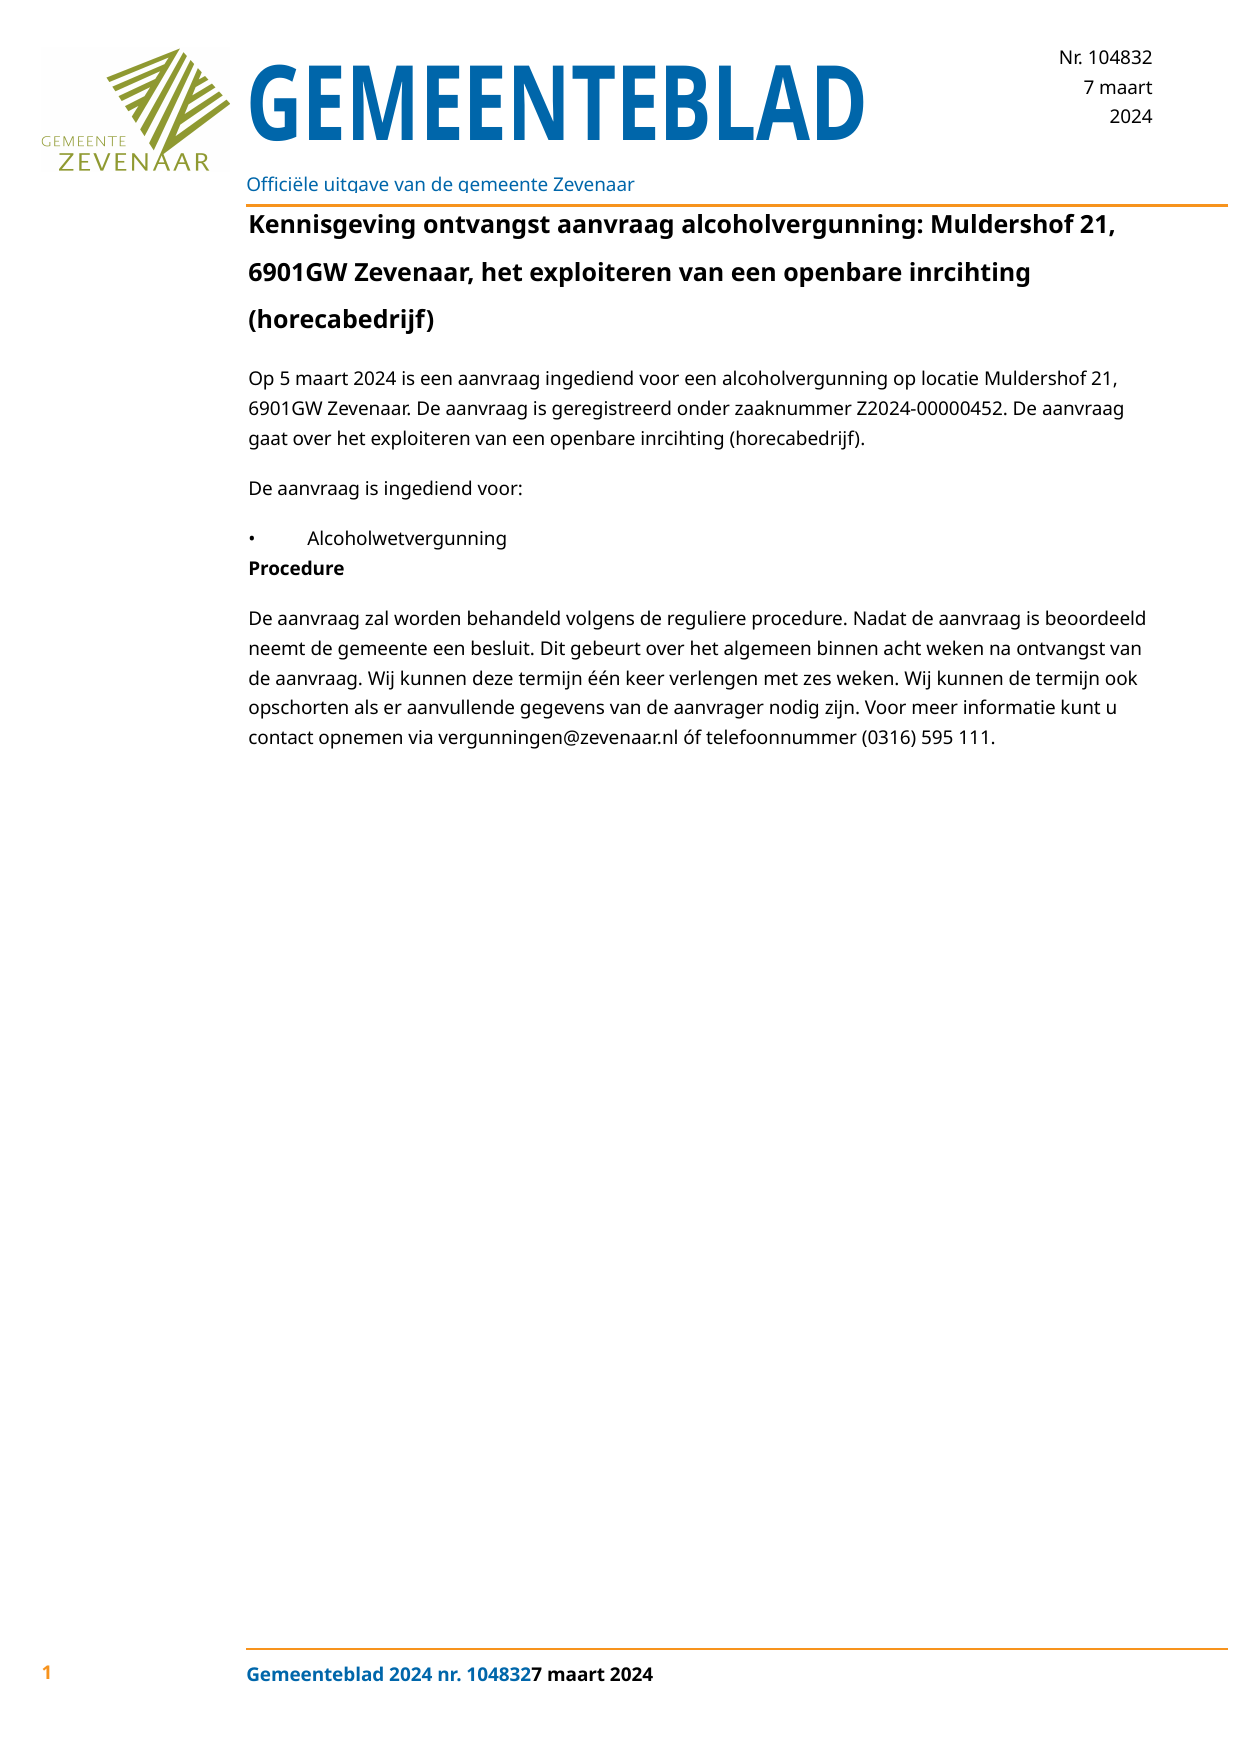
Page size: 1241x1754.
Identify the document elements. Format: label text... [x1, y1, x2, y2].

picture [41, 47, 231, 172]
text De aanvraag zal worden behandeld volgens de reguliere procedure. Nadat de aanvraag is beoordeeld neemt de gemeente een besluit. Dit gebeurt over het algemeen binnen acht weken na ontvangst van de aanvraag. Wij kunnen deze termijn één keer verlengen met zes weken. Wij kunnen de termijn ook opschorten als er aanvullende gegevens van de aanvrager nodig zijn. Voor meer informatie kunt u contact opnemen via vergunningen@zevenaar.nl óf telefoonnummer (0316) 595 111. [248, 606, 1152, 749]
text Procedure [248, 555, 1152, 581]
text De aanvraag is ingediend voor: [248, 475, 1152, 501]
text Op 5 maart 2024 is een aanvraag ingediend voor een alcoholvergunning op locatie Muldershof 21, 6901GW Zevenaar. De aanvraag is geregistreerd onder zaaknummer Z2024-00000452. De aanvraag gaat over het exploiteren van een openbare inrcihting (horecabedrijf). [248, 366, 1152, 450]
text Kennisgeving ontvangst aanvraag alcoholvergunning: Muldershof 21, 6901GW Zevenaar, het exploiteren van een openbare inrcihting (horecabedrijf) [248, 207, 1152, 336]
list Alcoholwetvergunning [248, 526, 1152, 551]
